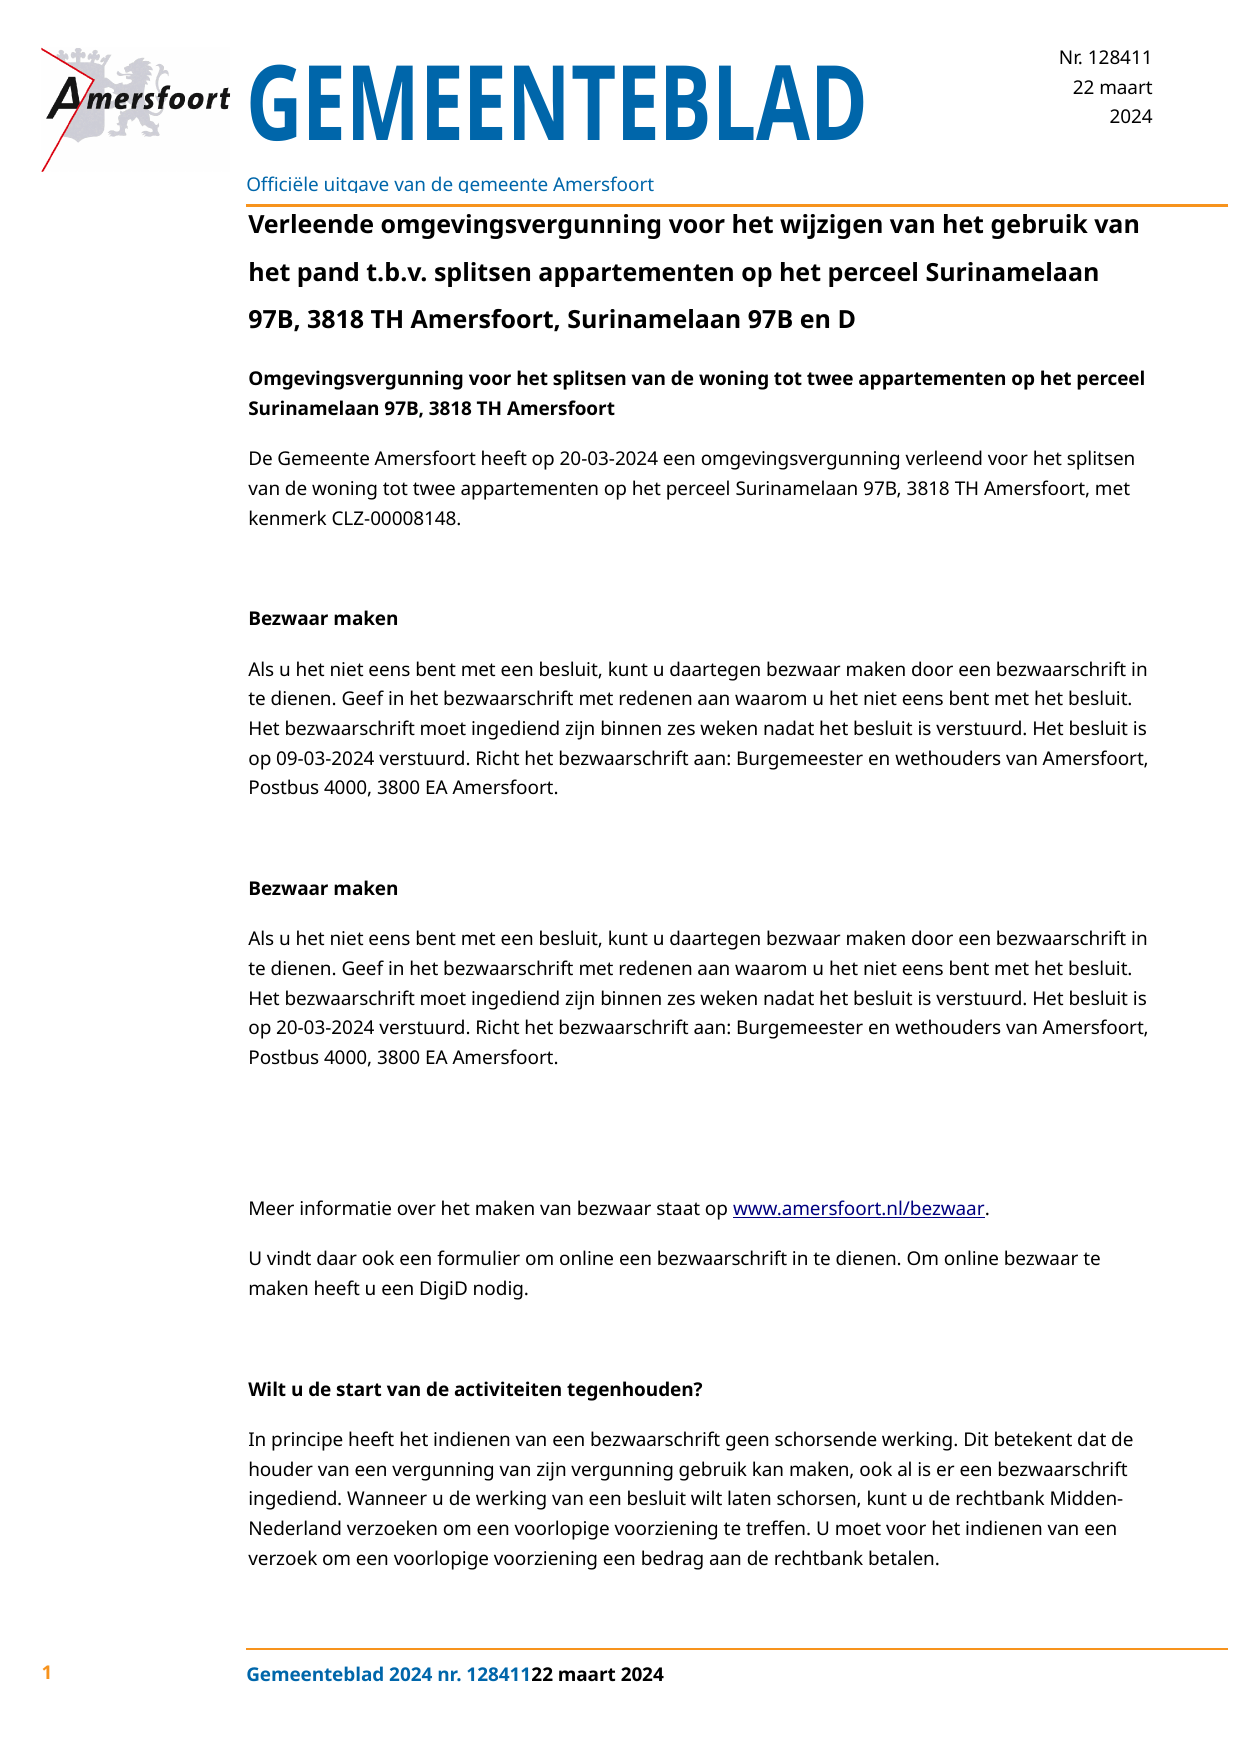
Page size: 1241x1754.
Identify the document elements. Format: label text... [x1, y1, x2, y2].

text De Gemeente Amersfoort heeft op 20-03-2024 een omgevingsvergunning verleend voor het splitsen van de woning tot twee appartementen op het perceel Surinamelaan 97B, 3818 TH Amersfoort, met kenmerk CLZ-00008148. [248, 446, 1152, 530]
text Meer informatie over het maken van bezwaar staat op www.amersfoort.nl/bezwaar. [248, 1195, 1152, 1221]
picture [41, 47, 231, 172]
text Bezwaar maken [248, 875, 1152, 901]
text U vindt daar ook een formulier om online een bezwaarschrift in te dienen. Om online bezwaar te maken heeft u een DigiD nodig. [248, 1246, 1152, 1301]
text Wilt u de start van de activiteiten tegenhouden? [248, 1376, 1152, 1402]
text In principe heeft het indienen van een bezwaarschrift geen schorsende werking. Dit betekent dat de houder van een vergunning van zijn vergunning gebruik kan maken, ook al is er een bezwaarschrift ingediend. Wanneer u de werking van een besluit wilt laten schorsen, kunt u de rechtbank Midden-Nederland verzoeken om een voorlopige voorziening te treffen. U moet voor het indienen van een verzoek om een voorlopige voorziening een bedrag aan de rechtbank betalen. [248, 1426, 1152, 1570]
text Als u het niet eens bent met een besluit, kunt u daartegen bezwaar maken door een bezwaarschrift in te dienen. Geef in het bezwaarschrift met redenen aan waarom u het niet eens bent met het besluit. Het bezwaarschrift moet ingediend zijn binnen zes weken nadat het besluit is verstuurd. Het besluit is op 20-03-2024 verstuurd. Richt het bezwaarschrift aan: Burgemeester en wethouders van Amersfoort, Postbus 4000, 3800 EA Amersfoort. [248, 926, 1152, 1069]
text Bezwaar maken [248, 606, 1152, 631]
text Omgevingsvergunning voor het splitsen van de woning tot twee appartementen op het perceel Surinamelaan 97B, 3818 TH Amersfoort [248, 366, 1152, 421]
text Als u het niet eens bent met een besluit, kunt u daartegen bezwaar maken door een bezwaarschrift in te dienen. Geef in het bezwaarschrift met redenen aan waarom u het niet eens bent met het besluit. Het bezwaarschrift moet ingediend zijn binnen zes weken nadat het besluit is verstuurd. Het besluit is op 09-03-2024 verstuurd. Richt het bezwaarschrift aan: Burgemeester en wethouders van Amersfoort, Postbus 4000, 3800 EA Amersfoort. [248, 656, 1152, 800]
text Verleende omgevingsvergunning voor het wijzigen van het gebruik van het pand t.b.v. splitsen appartementen op het perceel Surinamelaan 97B, 3818 TH Amersfoort, Surinamelaan 97B en D [248, 207, 1152, 336]
